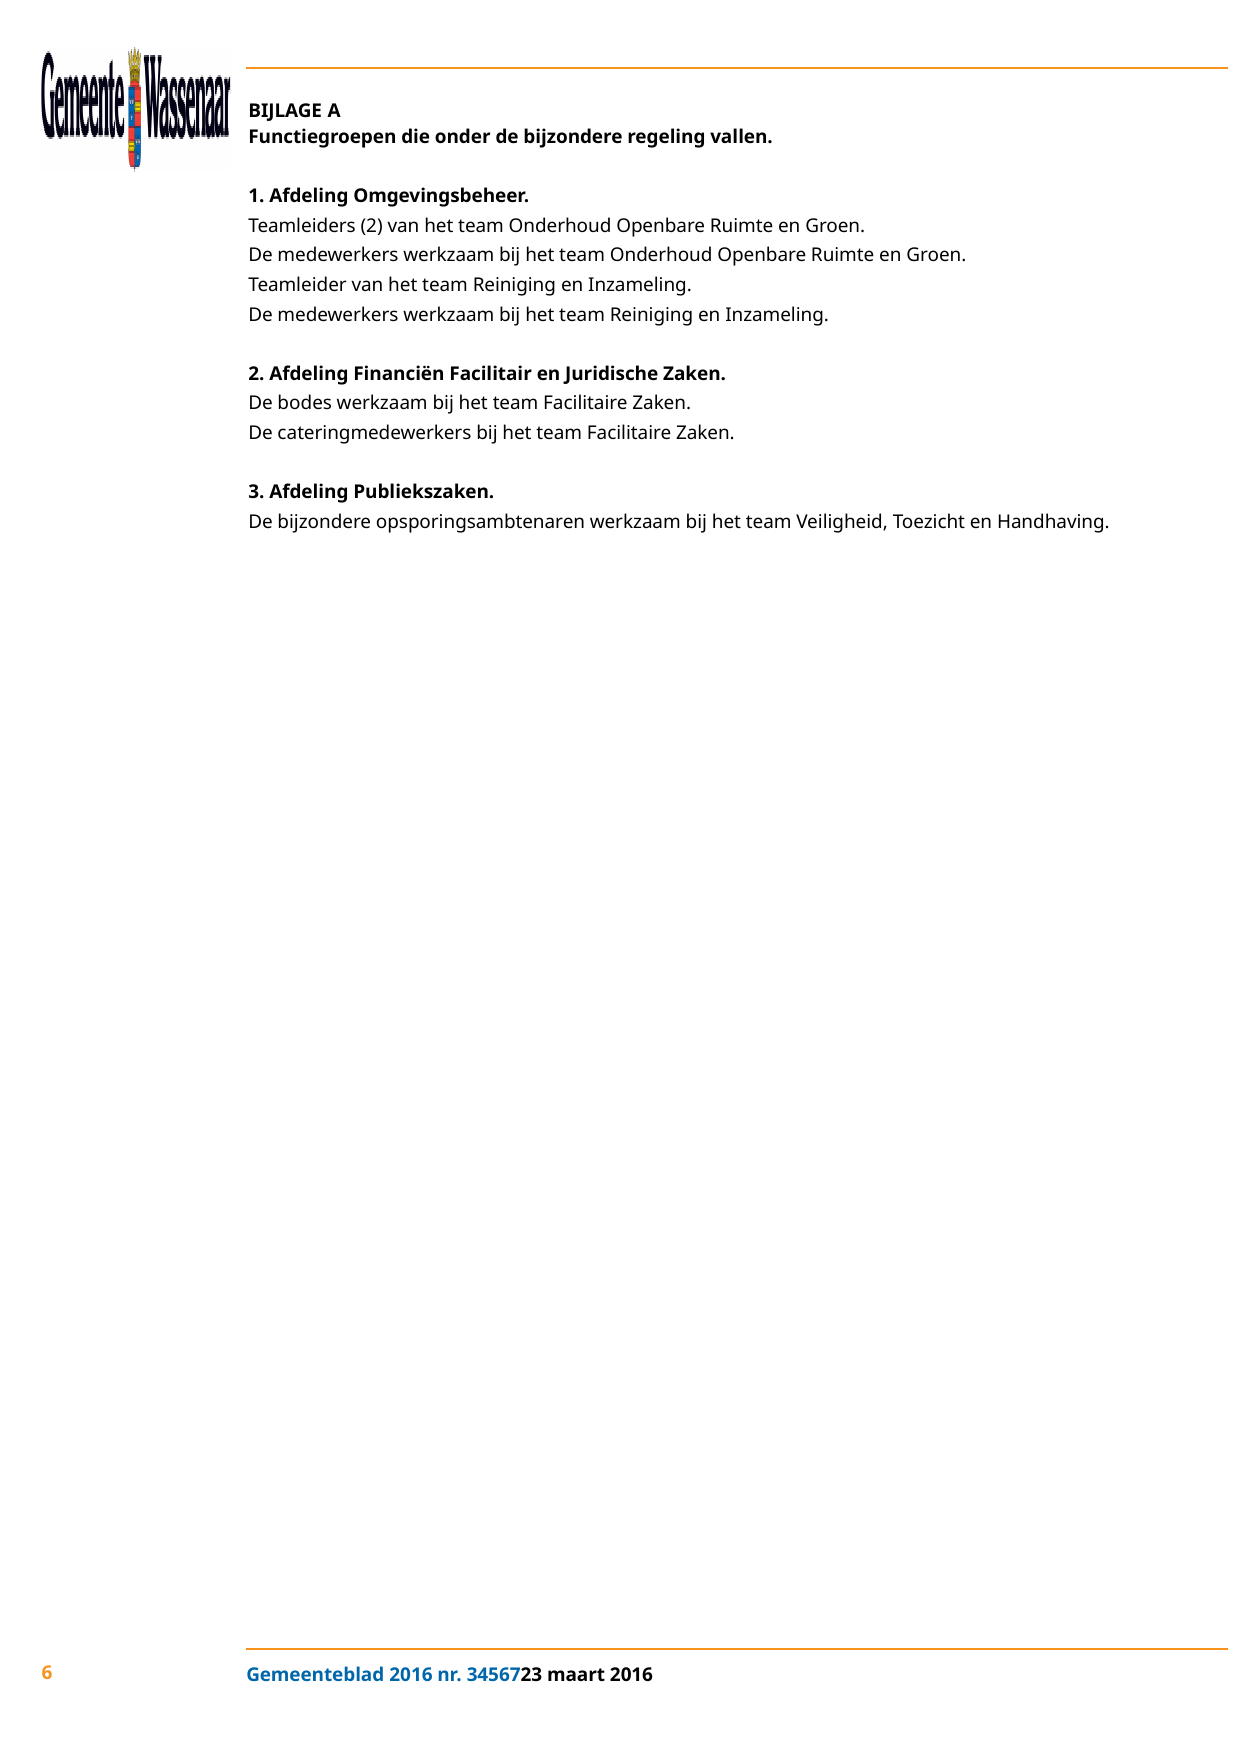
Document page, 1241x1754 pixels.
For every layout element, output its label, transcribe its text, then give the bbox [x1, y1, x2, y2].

text Teamleiders (2) van het team Onderhoud Openbare Ruimte en Groen. [248, 212, 1152, 238]
text Functiegroepen die onder de bijzondere regeling vallen. [248, 123, 1152, 149]
text De medewerkers werkzaam bij het team Onderhoud Openbare Ruimte en Groen. [248, 242, 1152, 267]
text De bodes werkzaam bij het team Facilitaire Zaken. [248, 389, 1152, 415]
text 1. Afdeling Omgevingsbeheer. [248, 182, 1152, 208]
text 2. Afdeling Financiën Facilitair en Juridische Zaken. [248, 360, 1152, 386]
text 3. Afdeling Publiekszaken. [248, 478, 1152, 504]
picture [41, 47, 231, 172]
text BIJLAGE A [248, 95, 1152, 123]
text De bijzondere opsporingsambtenaren werkzaam bij het team Veiligheid, Toezicht en Handhaving. [248, 508, 1152, 534]
text De medewerkers werkzaam bij het team Reiniging en Inzameling. [248, 301, 1152, 327]
text Teamleider van het team Reiniging en Inzameling. [248, 271, 1152, 297]
text De cateringmedewerkers bij het team Facilitaire Zaken. [248, 419, 1152, 445]
